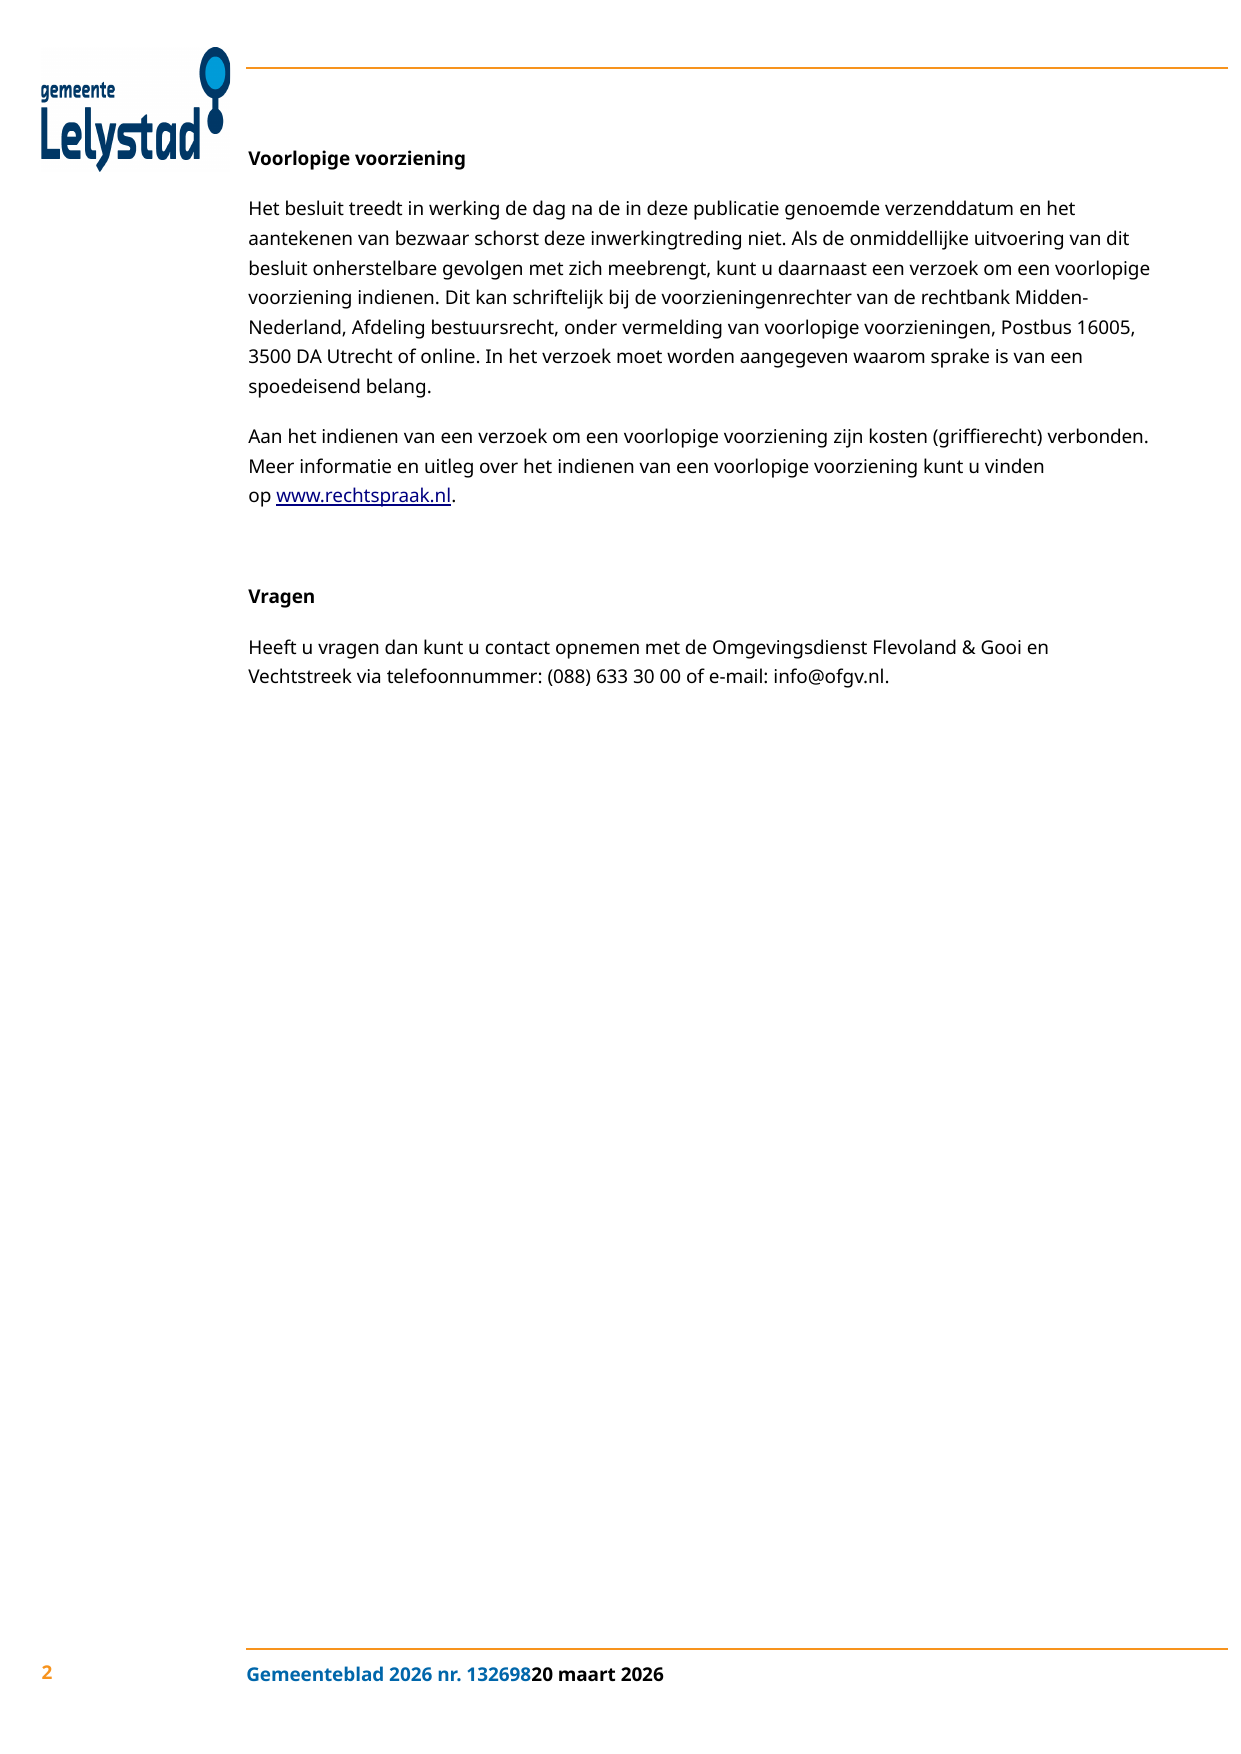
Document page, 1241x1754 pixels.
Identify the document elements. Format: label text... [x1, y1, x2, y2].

text Vragen [248, 583, 1152, 609]
text Aan het indienen van een verzoek om een voorlopige voorziening zijn kosten (griffierecht) verbonden. Meer informatie en uitleg over het indienen van een voorlopige voorziening kunt u vinden op www.rechtspraak.nl. [248, 423, 1152, 508]
picture [41, 47, 231, 172]
text Heeft u vragen dan kunt u contact opnemen met de Omgevingsdienst Flevoland & Gooi en Vechtstreek via telefoonnummer: (088) 633 30 00 of e-mail: info@ofgv.nl. [248, 634, 1152, 689]
text Voorlopige voorziening [248, 145, 1152, 171]
text Het besluit treedt in werking de dag na de in deze publicatie genoemde verzenddatum en het aantekenen van bezwaar schorst deze inwerkingtreding niet. Als de onmiddellijke uitvoering van dit besluit onherstelbare gevolgen met zich meebrengt, kunt u daarnaast een verzoek om een voorlopige voorziening indienen. Dit kan schriftelijk bij de voorzieningenrechter van de rechtbank Midden-Nederland, Afdeling bestuursrecht, onder vermelding van voorlopige voorzieningen, Postbus 16005, 3500 DA Utrecht of online. In het verzoek moet worden aangegeven waarom sprake is van een spoedeisend belang. [248, 196, 1152, 399]
